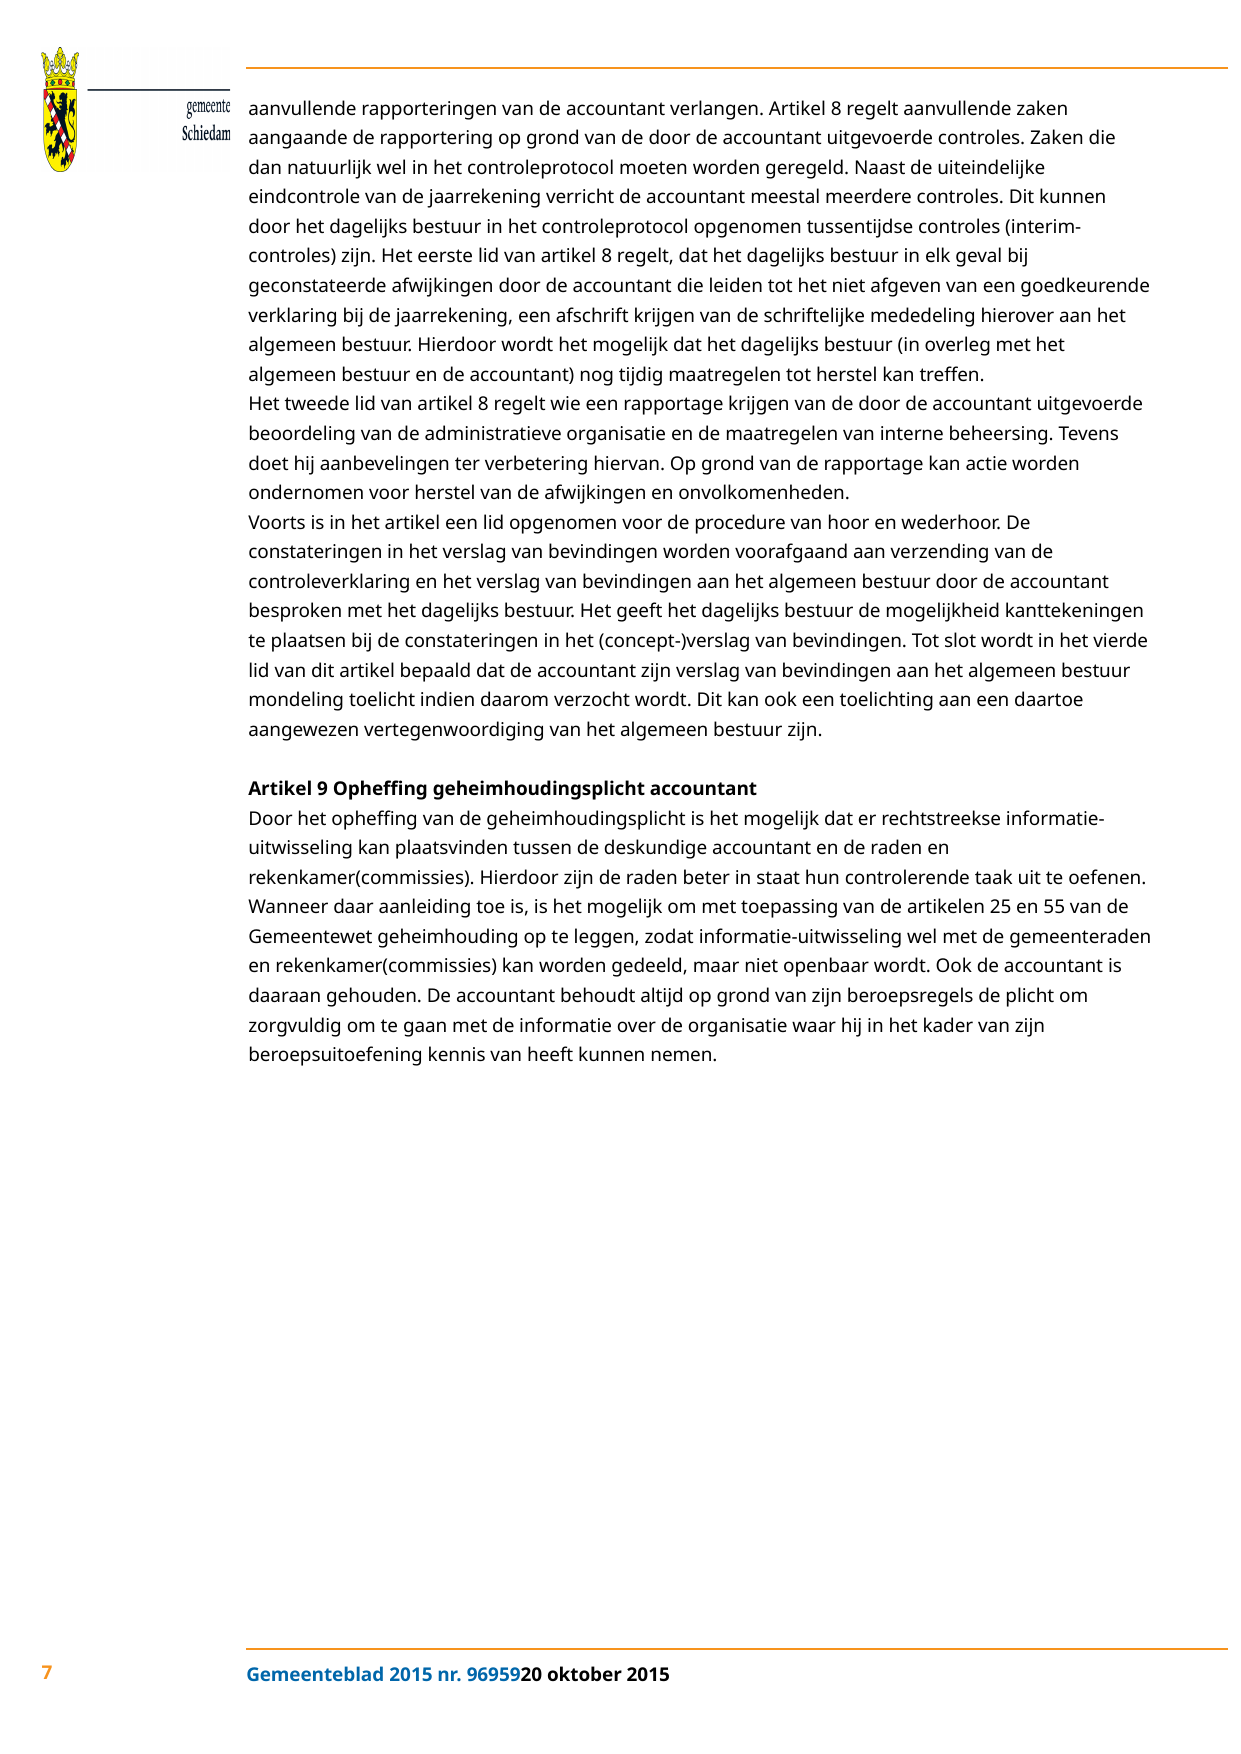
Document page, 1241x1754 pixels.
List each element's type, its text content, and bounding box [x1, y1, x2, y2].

text aanvullende rapporteringen van de accountant verlangen. Artikel 8 regelt aanvullende zaken aangaande de rapportering op grond van de door de accountant uitgevoerde controles. Zaken die dan natuurlijk wel in het controleprotocol moeten worden geregeld. Naast de uiteindelijke eindcontrole van de jaarrekening verricht de accountant meestal meerdere controles. Dit kunnen door het dagelijks bestuur in het controleprotocol opgenomen tussentijdse controles (interim-controles) zijn. Het eerste lid van artikel 8 regelt, dat het dagelijks bestuur in elk geval bij geconstateerde afwijkingen door de accountant die leiden tot het niet afgeven van een goedkeurende verklaring bij de jaarrekening, een afschrift krijgen van de schriftelijke mededeling hierover aan het algemeen bestuur. Hierdoor wordt het mogelijk dat het dagelijks bestuur (in overleg met het algemeen bestuur en de accountant) nog tijdig maatregelen tot herstel kan treffen. [248, 95, 1152, 387]
text Artikel 9 Opheffing geheimhoudingsplicht accountant [248, 775, 1152, 801]
text Voorts is in het artikel een lid opgenomen voor de procedure van hoor en wederhoor. De constateringen in het verslag van bevindingen worden voorafgaand aan verzending van de controleverklaring en het verslag van bevindingen aan het algemeen bestuur door de accountant besproken met het dagelijks bestuur. Het geeft het dagelijks bestuur de mogelijkheid kanttekeningen te plaatsen bij de constateringen in het (concept-)verslag van bevindingen. Tot slot wordt in het vierde lid van dit artikel bepaald dat de accountant zijn verslag van bevindingen aan het algemeen bestuur mondeling toelicht indien daarom verzocht wordt. Dit kan ook een toelichting aan een daartoe aangewezen vertegenwoordiging van het algemeen bestuur zijn. [248, 509, 1152, 742]
text Het tweede lid van artikel 8 regelt wie een rapportage krijgen van de door de accountant uitgevoerde beoordeling van de administratieve organisatie en de maatregelen van interne beheersing. Tevens doet hij aanbevelingen ter verbetering hiervan. Op grond van de rapportage kan actie worden ondernomen voor herstel van de afwijkingen en onvolkomenheden. [248, 391, 1152, 505]
text Door het opheffing van de geheimhoudingsplicht is het mogelijk dat er rechtstreekse informatie-uitwisseling kan plaatsvinden tussen de deskundige accountant en de raden en rekenkamer(commissies). Hierdoor zijn de raden beter in staat hun controlerende taak uit te oefenen. Wanneer daar aanleiding toe is, is het mogelijk om met toepassing van de artikelen 25 en 55 van de Gemeentewet geheimhouding op te leggen, zodat informatie-uitwisseling wel met de gemeenteraden en rekenkamer(commissies) kan worden gedeeld, maar niet openbaar wordt. Ook de accountant is daaraan gehouden. De accountant behoudt altijd op grond van zijn beroepsregels de plicht om zorgvuldig om te gaan met de informatie over de organisatie waar hij in het kader van zijn beroepsuitoefening kennis van heeft kunnen nemen. [248, 805, 1152, 1067]
picture [41, 47, 231, 172]
